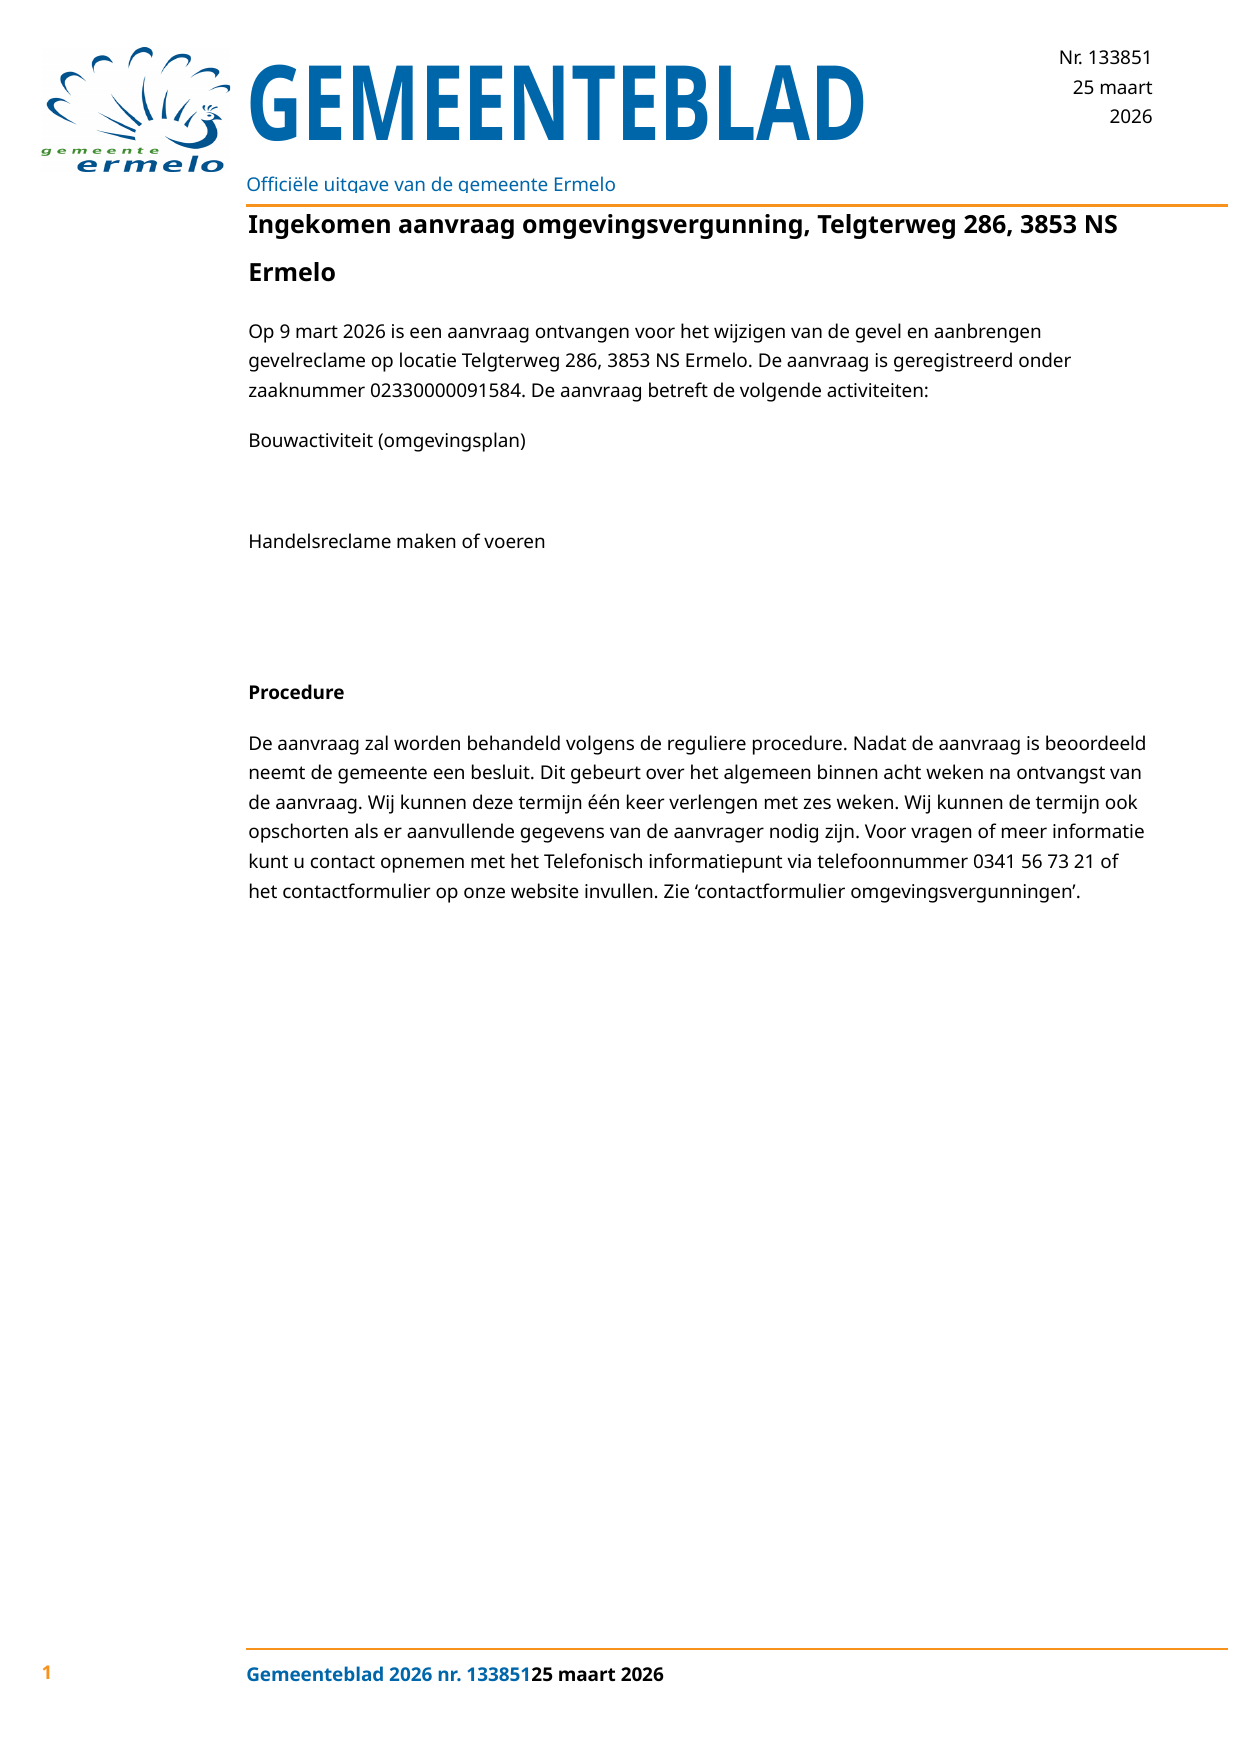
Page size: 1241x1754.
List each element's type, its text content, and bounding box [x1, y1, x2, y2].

text Procedure [248, 679, 1152, 705]
text Ingekomen aanvraag omgevingsvergunning, Telgterweg 286, 3853 NS Ermelo [248, 207, 1152, 288]
text De aanvraag zal worden behandeld volgens de reguliere procedure. Nadat de aanvraag is beoordeeld neemt de gemeente een besluit. Dit gebeurt over het algemeen binnen acht weken na ontvangst van de aanvraag. Wij kunnen deze termijn één keer verlengen met zes weken. Wij kunnen de termijn ook opschorten als er aanvullende gegevens van de aanvrager nodig zijn. Voor vragen of meer informatie kunt u contact opnemen met het Telefonisch informatiepunt via telefoonnummer 0341 56 73 21 of het contactformulier op onze website invullen. Zie ‘contactformulier omgevingsvergunningen’. [248, 730, 1152, 904]
text Handelsreclame maken of voeren [248, 528, 1152, 554]
text Bouwactiviteit (omgevingsplan) [248, 427, 1152, 453]
text Op 9 mart 2026 is een aanvraag ontvangen voor het wijzigen van de gevel en aanbrengen gevelreclame op locatie Telgterweg 286, 3853 NS Ermelo. De aanvraag is geregistreerd onder zaaknummer 02330000091584. De aanvraag betreft de volgende activiteiten: [248, 318, 1152, 403]
picture [41, 47, 231, 172]
